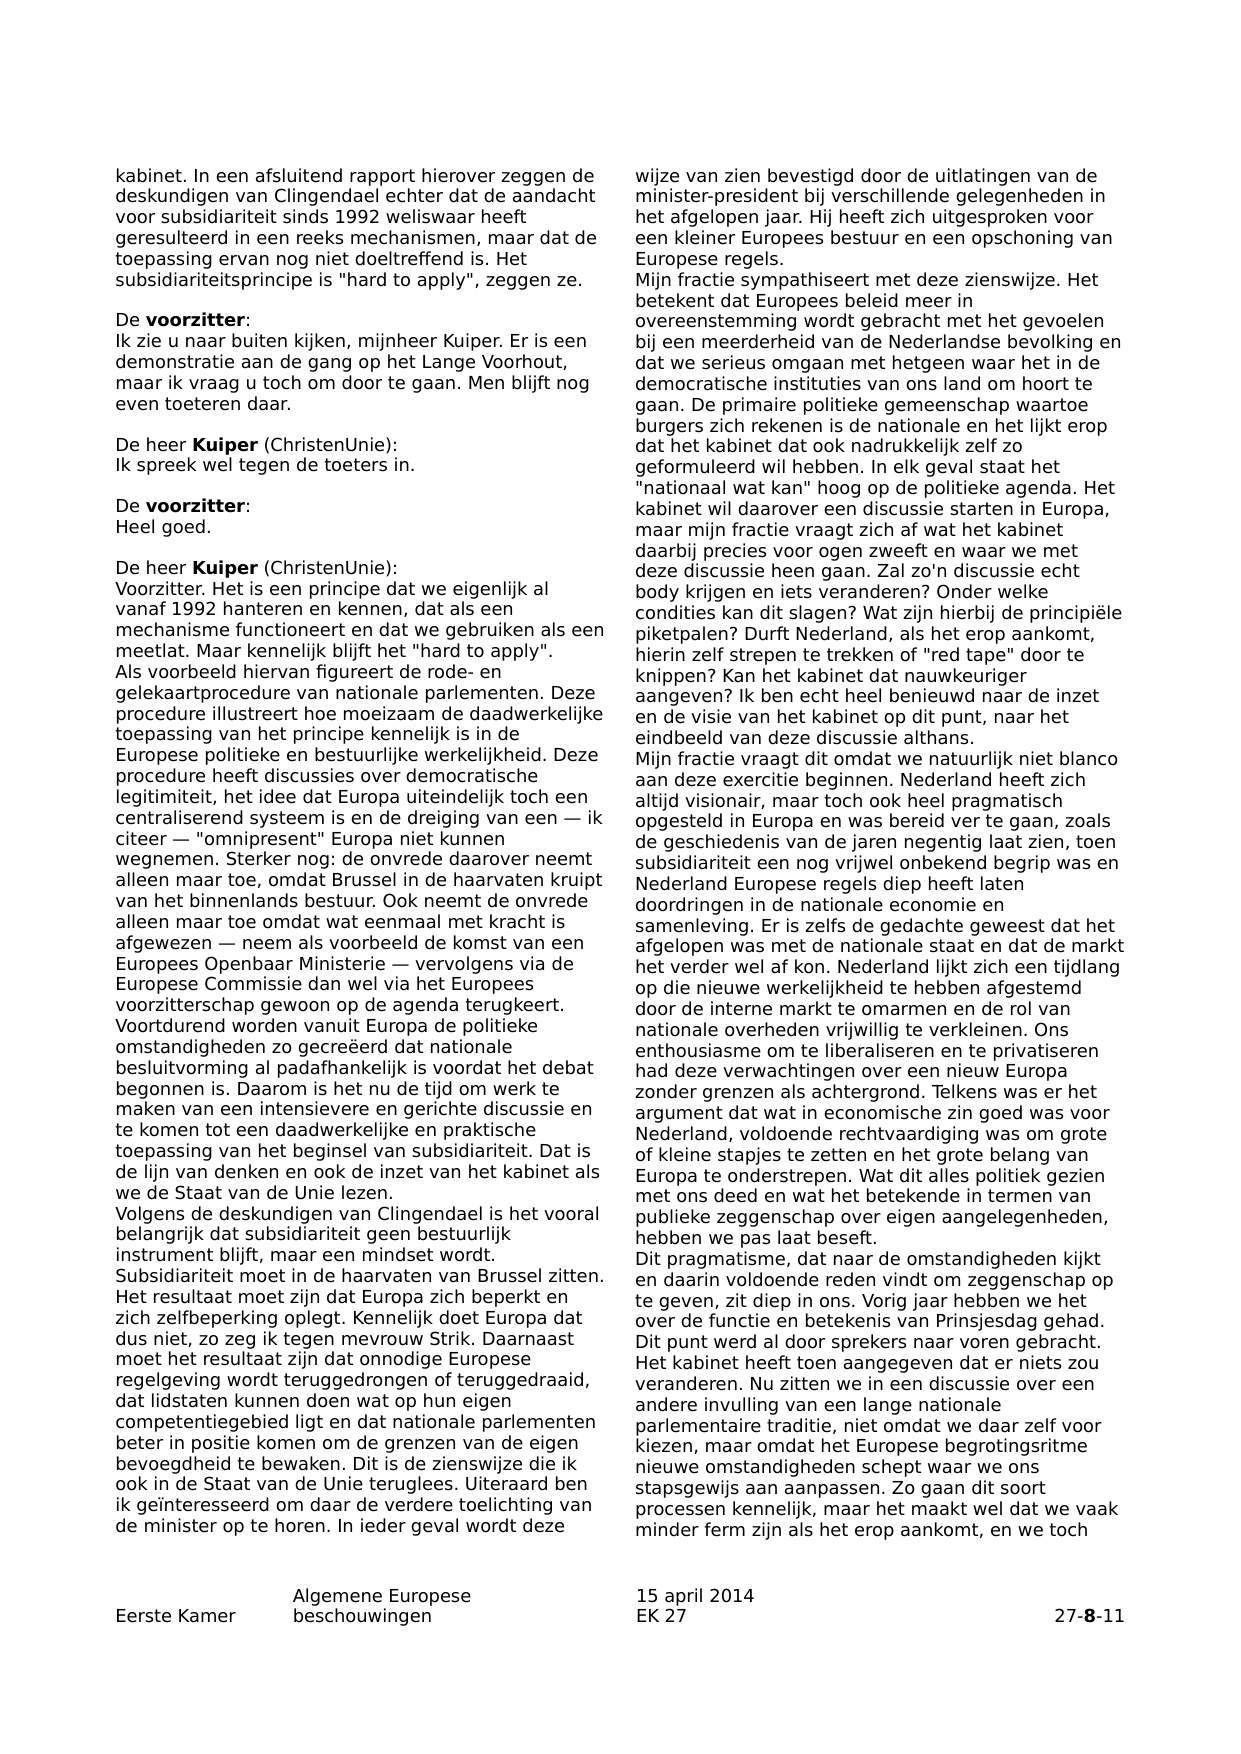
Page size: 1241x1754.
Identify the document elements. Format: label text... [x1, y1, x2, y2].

text Als voorbeeld hiervan figureert de rode- en gelekaartprocedure van nationale parlementen. Deze procedure illustreert hoe moeizaam de daadwerkelijke toepassing van het principe kennelijk is in de Europese politieke en bestuurlijke werkelijkheid. Deze procedure heeft discussies over democratische legitimiteit, het idee dat Europa uiteindelijk toch een centraliserend systeem is en de dreiging van een — ik citeer — "omnipresent" Europa niet kunnen wegnemen. Sterker nog: de onvrede daarover neemt alleen maar toe, omdat Brussel in de haarvaten kruipt van het binnenlands bestuur. Ook neemt de onvrede alleen maar toe omdat wat eenmaal met kracht is afgewezen — neem als voorbeeld de komst van een Europees Openbaar Ministerie — vervolgens via de Europese Commissie dan wel via het Europees voorzitterschap gewoon op de agenda terugkeert. Voortdurend worden vanuit Europa de politieke omstandigheden zo gecreëerd dat nationale besluitvorming al padafhankelijk is voordat het debat begonnen is. Daarom is het nu de tijd om werk te maken van een intensievere en gerichte discussie en te komen tot een daadwerkelijke en praktische toepassing van het beginsel van subsidiariteit. Dat is de lijn van denken en ook de inzet van het kabinet als we de Staat van de Unie lezen. [115, 662, 605, 1203]
text De voorzitter: [115, 310, 605, 331]
text Mijn fractie sympathiseert met deze zienswijze. Het betekent dat Europees beleid meer in overeenstemming wordt gebracht met het gevoelen bij een meerderheid van de Nederlandse bevolking en dat we serieus omgaan met hetgeen waar het in de democratische instituties van ons land om hoort te gaan. De primaire politieke gemeenschap waartoe burgers zich rekenen is de nationale en het lijkt erop dat het kabinet dat ook nadrukkelijk zelf zo geformuleerd wil hebben. In elk geval staat het "nationaal wat kan" hoog op de politieke agenda. Het kabinet wil daarover een discussie starten in Europa, maar mijn fractie vraagt zich af wat het kabinet daarbij precies voor ogen zweeft en waar we met deze discussie heen gaan. Zal zo'n discussie echt body krijgen en iets veranderen? Onder welke condities kan dit slagen? Wat zijn hierbij de principiële piketpalen? Durft Nederland, als het erop aankomt, hierin zelf strepen te trekken of "red tape" door te knippen? Kan het kabinet dat nauwkeuriger aangeven? Ik ben echt heel benieuwd naar de inzet en de visie van het kabinet op dit punt, naar het eindbeeld van deze discussie althans. [635, 269, 1125, 749]
text Mijn fractie vraagt dit omdat we natuurlijk niet blanco aan deze exercitie beginnen. Nederland heeft zich altijd visionair, maar toch ook heel pragmatisch opgesteld in Europa en was bereid ver te gaan, zoals de geschiedenis van de jaren negentig laat zien, toen subsidiariteit een nog vrijwel onbekend begrip was en Nederland Europese regels diep heeft laten doordringen in de nationale economie en samenleving. Er is zelfs de gedachte geweest dat het afgelopen was met de nationale staat en dat de markt het verder wel af kon. Nederland lijkt zich een tijdlang op die nieuwe werkelijkheid te hebben afgestemd door de interne markt te omarmen en de rol van nationale overheden vrijwillig te verkleinen. Ons enthousiasme om te liberaliseren en te privatiseren had deze verwachtingen over een nieuw Europa zonder grenzen als achtergrond. Telkens was er het argument dat wat in economische zin goed was voor Nederland, voldoende rechtvaardiging was om grote of kleine stapjes te zetten en het grote belang van Europa te onderstrepen. Wat dit alles politiek gezien met ons deed en wat het betekende in termen van publieke zeggenschap over eigen aangelegenheden, hebben we pas laat beseft. [635, 749, 1125, 1249]
text Dit pragmatisme, dat naar de omstandigheden kijkt en daarin voldoende reden vindt om zeggenschap op te geven, zit diep in ons. Vorig jaar hebben we het over de functie en betekenis van Prinsjesdag gehad. Dit punt werd al door sprekers naar voren gebracht. Het kabinet heeft toen aangegeven dat er niets zou veranderen. Nu zitten we in een discussie over een andere invulling van een lange nationale parlementaire traditie, niet omdat we daar zelf voor kiezen, maar omdat het Europese begrotingsritme nieuwe omstandigheden schept waar we ons stapsgewijs aan aanpassen. Zo gaan dit soort processen kennelijk, maar het maakt wel dat we vaak minder ferm zijn als het erop aankomt, en we toch [635, 1249, 1125, 1540]
text De voorzitter: [115, 496, 605, 517]
text De heer Kuiper (ChristenUnie): [115, 434, 605, 455]
text wijze van zien bevestigd door de uitlatingen van de minister-president bij verschillende gelegenheden in het afgelopen jaar. Hij heeft zich uitgesproken voor een kleiner Europees bestuur en een opschoning van Europese regels. [635, 165, 1125, 269]
text Ik spreek wel tegen de toeters in. [115, 455, 605, 476]
text kabinet. In een afsluitend rapport hierover zeggen de deskundigen van Clingendael echter dat de aandacht voor subsidiariteit sinds 1992 weliswaar heeft geresulteerd in een reeks mechanismen, maar dat de toepassing ervan nog niet doeltreffend is. Het subsidiariteitsprincipe is "hard to apply", zeggen ze. [115, 165, 605, 290]
text De heer Kuiper (ChristenUnie): [115, 557, 605, 578]
text Heel goed. [115, 517, 605, 537]
text Voorzitter. Het is een principe dat we eigenlijk al vanaf 1992 hanteren en kennen, dat als een mechanisme functioneert en dat we gebruiken als een meetlat. Maar kennelijk blijft het "hard to apply". [115, 578, 605, 662]
text Volgens de deskundigen van Clingendael is het vooral belangrijk dat subsidiariteit geen bestuurlijk instrument blijft, maar een mindset wordt. Subsidiariteit moet in de haarvaten van Brussel zitten. Het resultaat moet zijn dat Europa zich beperkt en zich zelfbeperking oplegt. Kennelijk doet Europa dat dus niet, zo zeg ik tegen mevrouw Strik. Daarnaast moet het resultaat zijn dat onnodige Europese regelgeving wordt teruggedrongen of teruggedraaid, dat lidstaten kunnen doen wat op hun eigen competentiegebied ligt en dat nationale parlementen beter in positie komen om de grenzen van de eigen bevoegdheid te bewaken. Dit is de zienswijze die ik ook in de Staat van de Unie teruglees. Uiteraard ben ik geïnteresseerd om daar de verdere toelichting van de minister op te horen. In ieder geval wordt deze [115, 1203, 605, 1537]
text Ik zie u naar buiten kijken, mijnheer Kuiper. Er is een demonstratie aan de gang op het Lange Voorhout, maar ik vraag u toch om door te gaan. Men blijft nog even toeteren daar. [115, 331, 605, 414]
